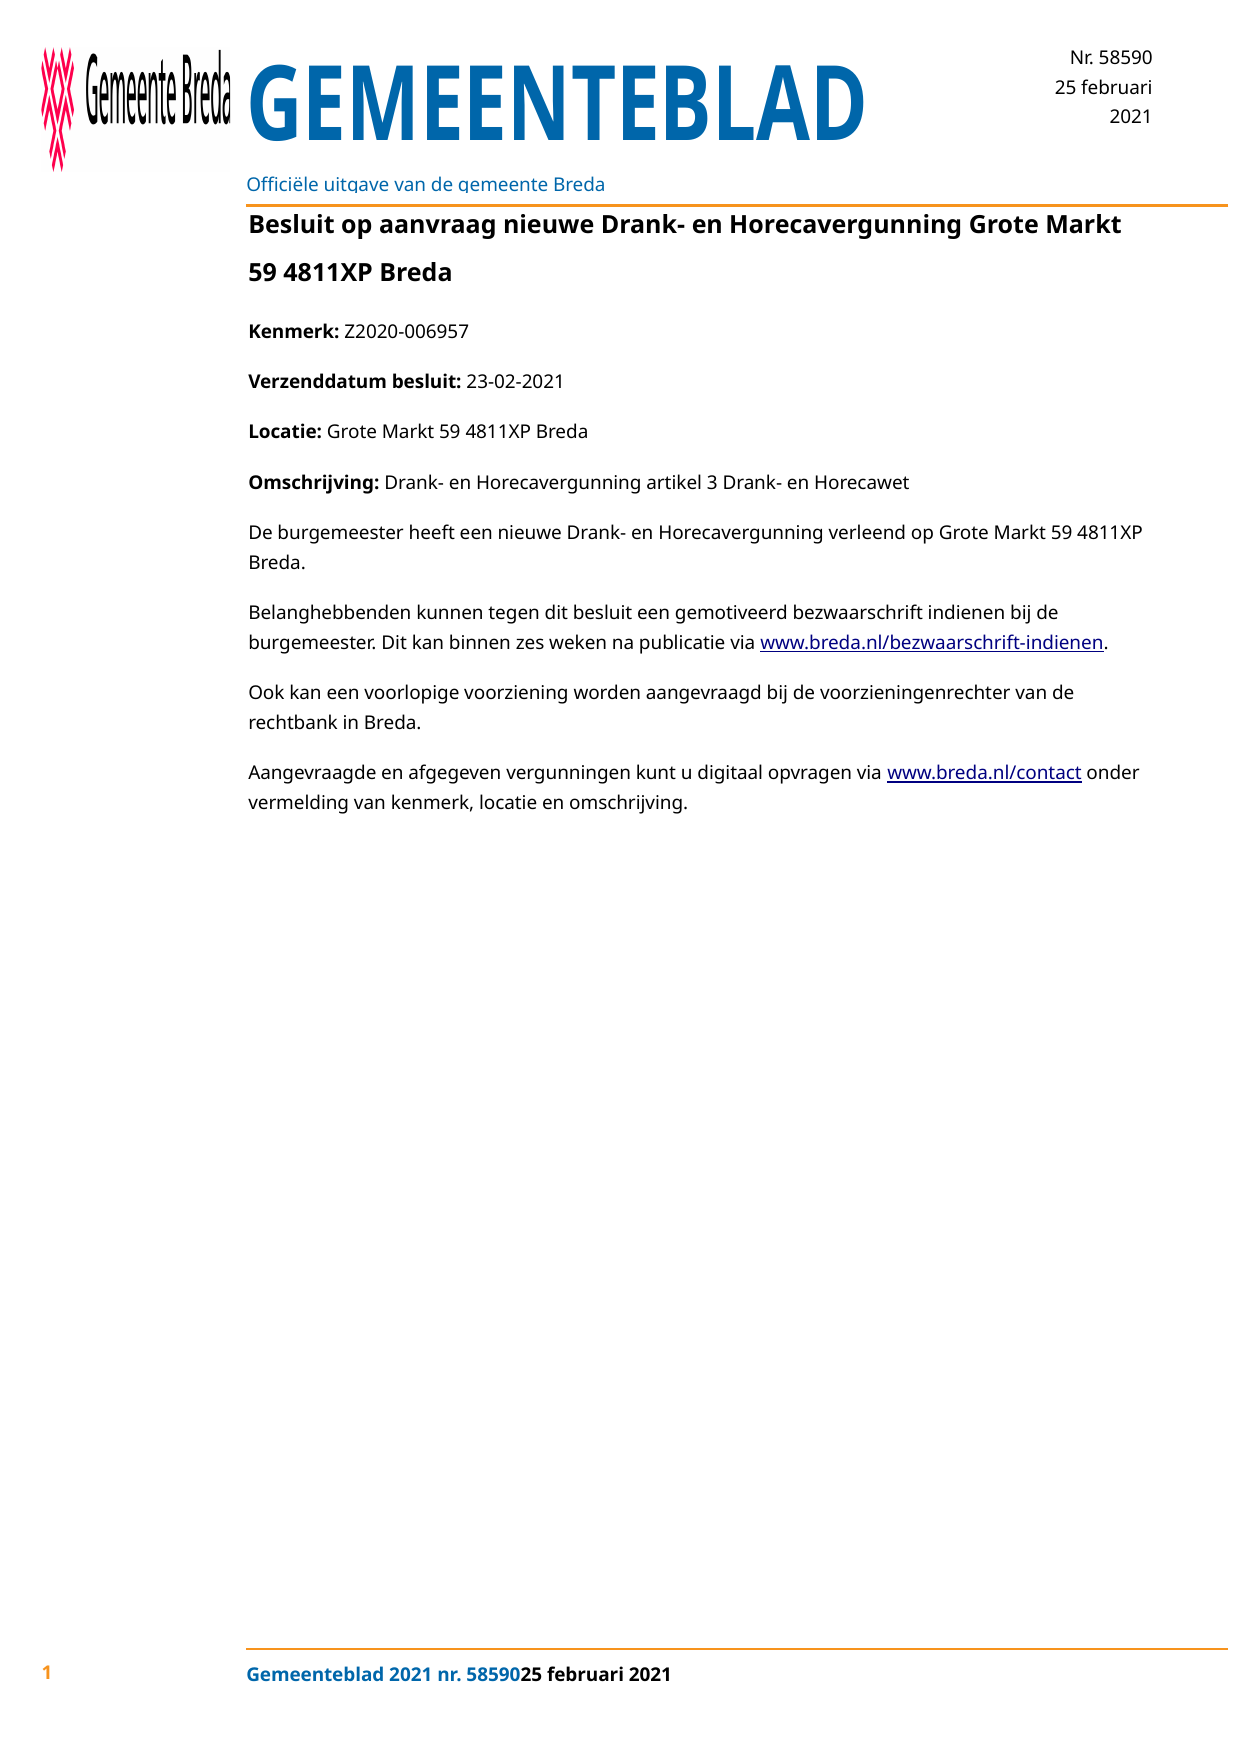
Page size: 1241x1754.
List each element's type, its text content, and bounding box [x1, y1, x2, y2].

picture [41, 47, 231, 172]
text Ook kan een voorlopige voorziening worden aangevraagd bij de voorzieningenrechter van de rechtbank in Breda. [248, 679, 1152, 735]
text Aangevraagde en afgegeven vergunningen kunt u digitaal opvragen via www.breda.nl/contact onder vermelding van kenmerk, locatie en omschrijving. [248, 759, 1152, 815]
text Omschrijving: Drank- en Horecavergunning artikel 3 Drank- en Horecawet [248, 469, 1152, 495]
text Verzenddatum besluit: 23-02-2021 [248, 368, 1152, 394]
text Kenmerk: Z2020-006957 [248, 318, 1152, 344]
text Besluit op aanvraag nieuwe Drank- en Horecavergunning Grote Markt 59 4811XP Breda [248, 207, 1152, 288]
text De burgemeester heeft een nieuwe Drank- en Horecavergunning verleend op Grote Markt 59 4811XP Breda. [248, 519, 1152, 575]
text Locatie: Grote Markt 59 4811XP Breda [248, 419, 1152, 444]
text Belanghebbenden kunnen tegen dit besluit een gemotiveerd bezwaarschrift indienen bij de burgemeester. Dit kan binnen zes weken na publicatie via www.breda.nl/bezwaarschrift-indienen. [248, 599, 1152, 655]
